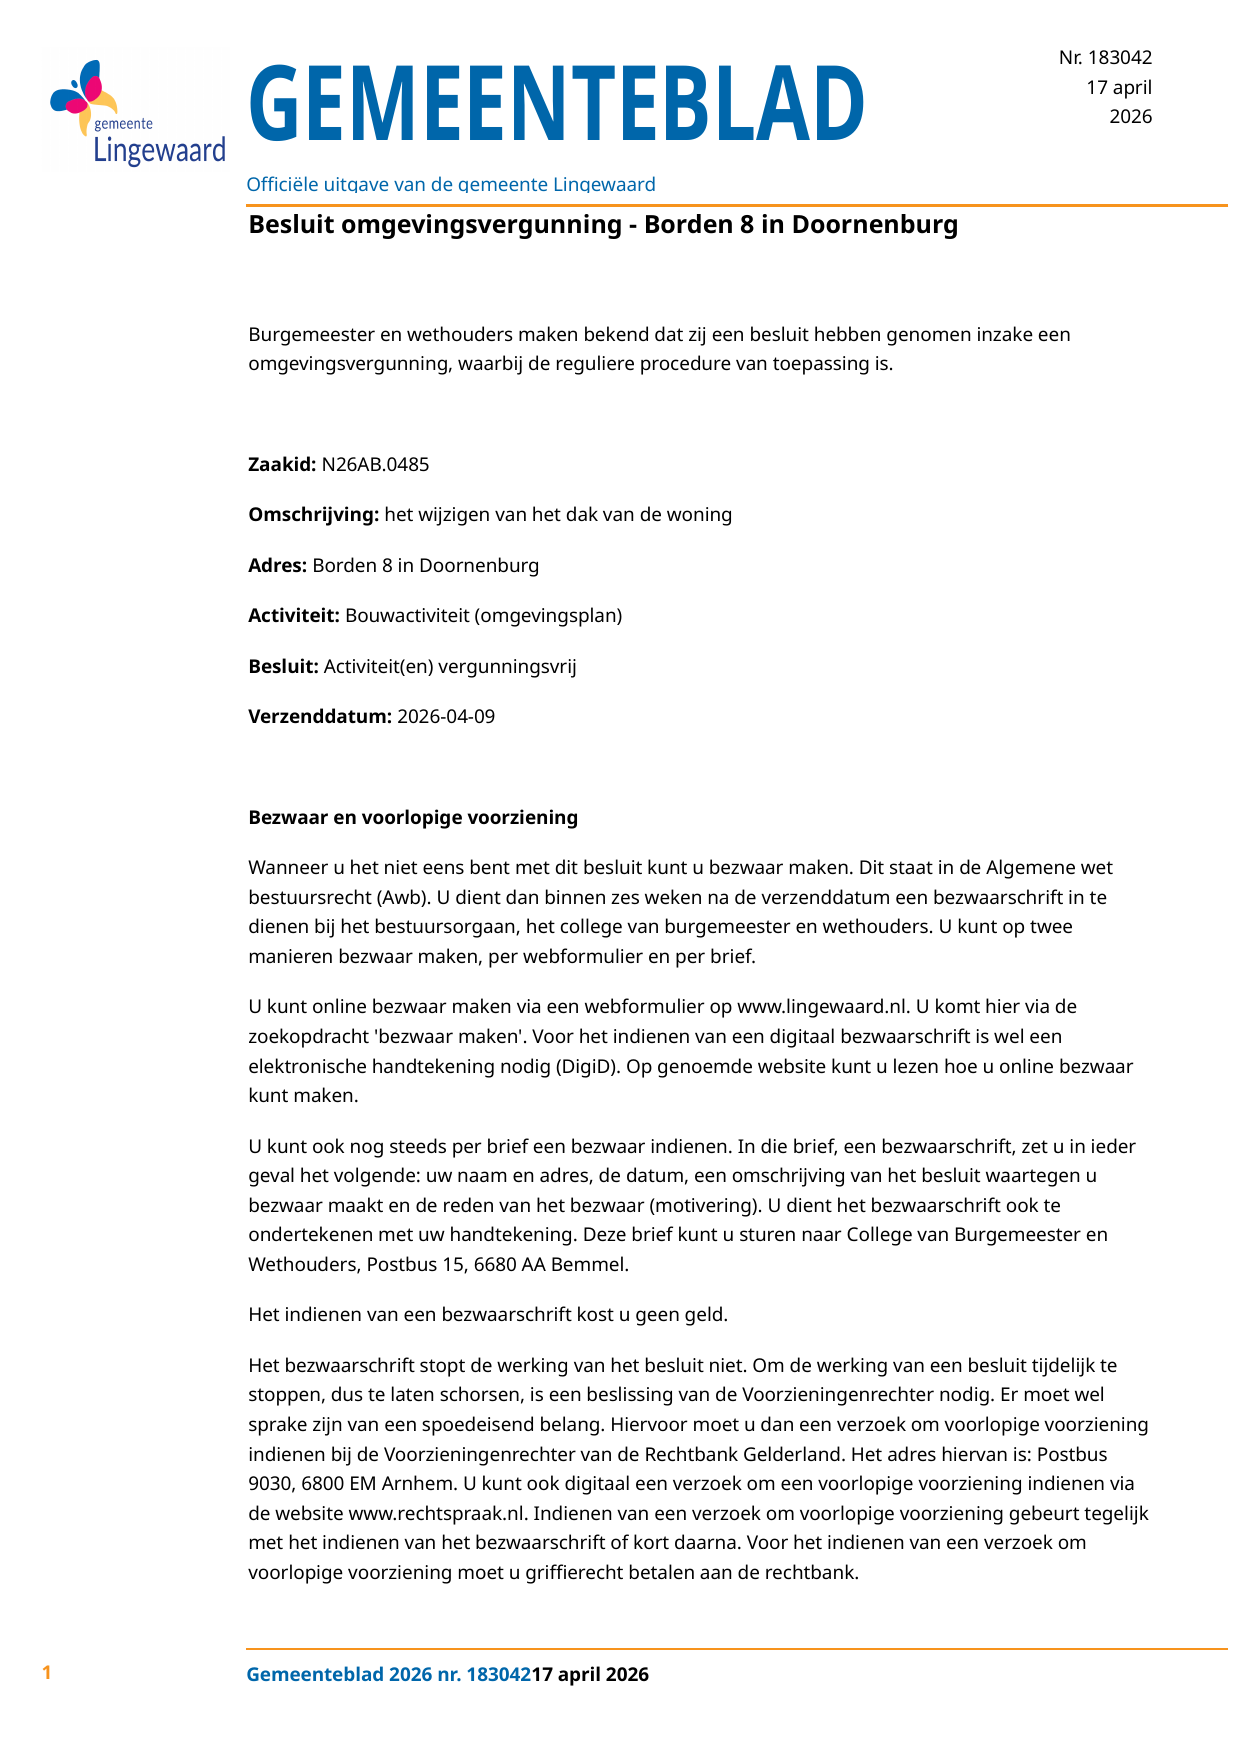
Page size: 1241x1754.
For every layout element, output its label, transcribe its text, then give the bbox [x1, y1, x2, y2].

text U kunt online bezwaar maken via een webformulier op www.lingewaard.nl. U komt hier via de zoekopdracht 'bezwaar maken'. Voor het indienen van een digitaal bezwaarschrift is wel een elektronische handtekening nodig (DigiD). Op genoemde website kunt u lezen hoe u online bezwaar kunt maken. [248, 994, 1152, 1108]
text Bezwaar en voorlopige voorziening [248, 804, 1152, 830]
text Verzenddatum: 2026-04-09 [248, 703, 1152, 729]
text Besluit: Activiteit(en) vergunningsvrij [248, 653, 1152, 678]
text Het indienen van een bezwaarschrift kost u geen geld. [248, 1302, 1152, 1327]
text Zaakid: N26AB.0485 [248, 451, 1152, 477]
text Burgemeester en wethouders maken bekend dat zij een besluit hebben genomen inzake een omgevingsvergunning, waarbij de reguliere procedure van toepassing is. [248, 321, 1152, 376]
text Activiteit: Bouwactiviteit (omgevingsplan) [248, 602, 1152, 628]
text U kunt ook nog steeds per brief een bezwaar indienen. In die brief, een bezwaarschrift, zet u in ieder geval het volgende: uw naam en adres, de datum, een omschrijving van het besluit waartegen u bezwaar maakt en de reden van het bezwaar (motivering). U dient het bezwaarschrift ook te ondertekenen met uw handtekening. Deze brief kunt u sturen naar College van Burgemeester en Wethouders, Postbus 15, 6680 AA Bemmel. [248, 1133, 1152, 1277]
text Omschrijving: het wijzigen van het dak van de woning [248, 502, 1152, 527]
text Het bezwaarschrift stopt de werking van het besluit niet. Om de werking van een besluit tijdelijk te stoppen, dus te laten schorsen, is een beslissing van de Voorzieningenrechter nodig. Er moet wel sprake zijn van een spoedeisend belang. Hiervoor moet u dan een verzoek om voorlopige voorziening indienen bij de Voorzieningenrechter van de Rechtbank Gelderland. Het adres hiervan is: Postbus 9030, 6800 EM Arnhem. U kunt ook digitaal een verzoek om een voorlopige voorziening indienen via de website www.rechtspraak.nl. Indienen van een verzoek om voorlopige voorziening gebeurt tegelijk met het indienen van het bezwaarschrift of kort daarna. Voor het indienen van een verzoek om voorlopige voorziening moet u griffierecht betalen aan de rechtbank. [248, 1352, 1152, 1585]
text Wanneer u het niet eens bent met dit besluit kunt u bezwaar maken. Dit staat in de Algemene wet bestuursrecht (Awb). U dient dan binnen zes weken na de verzenddatum een bezwaarschrift in te dienen bij het bestuursorgaan, het college van burgemeester en wethouders. U kunt op twee manieren bezwaar maken, per webformulier en per brief. [248, 854, 1152, 969]
text Besluit omgevingsvergunning - Borden 8 in Doornenburg [248, 207, 1152, 241]
text Adres: Borden 8 in Doornenburg [248, 552, 1152, 578]
picture [41, 47, 231, 172]
